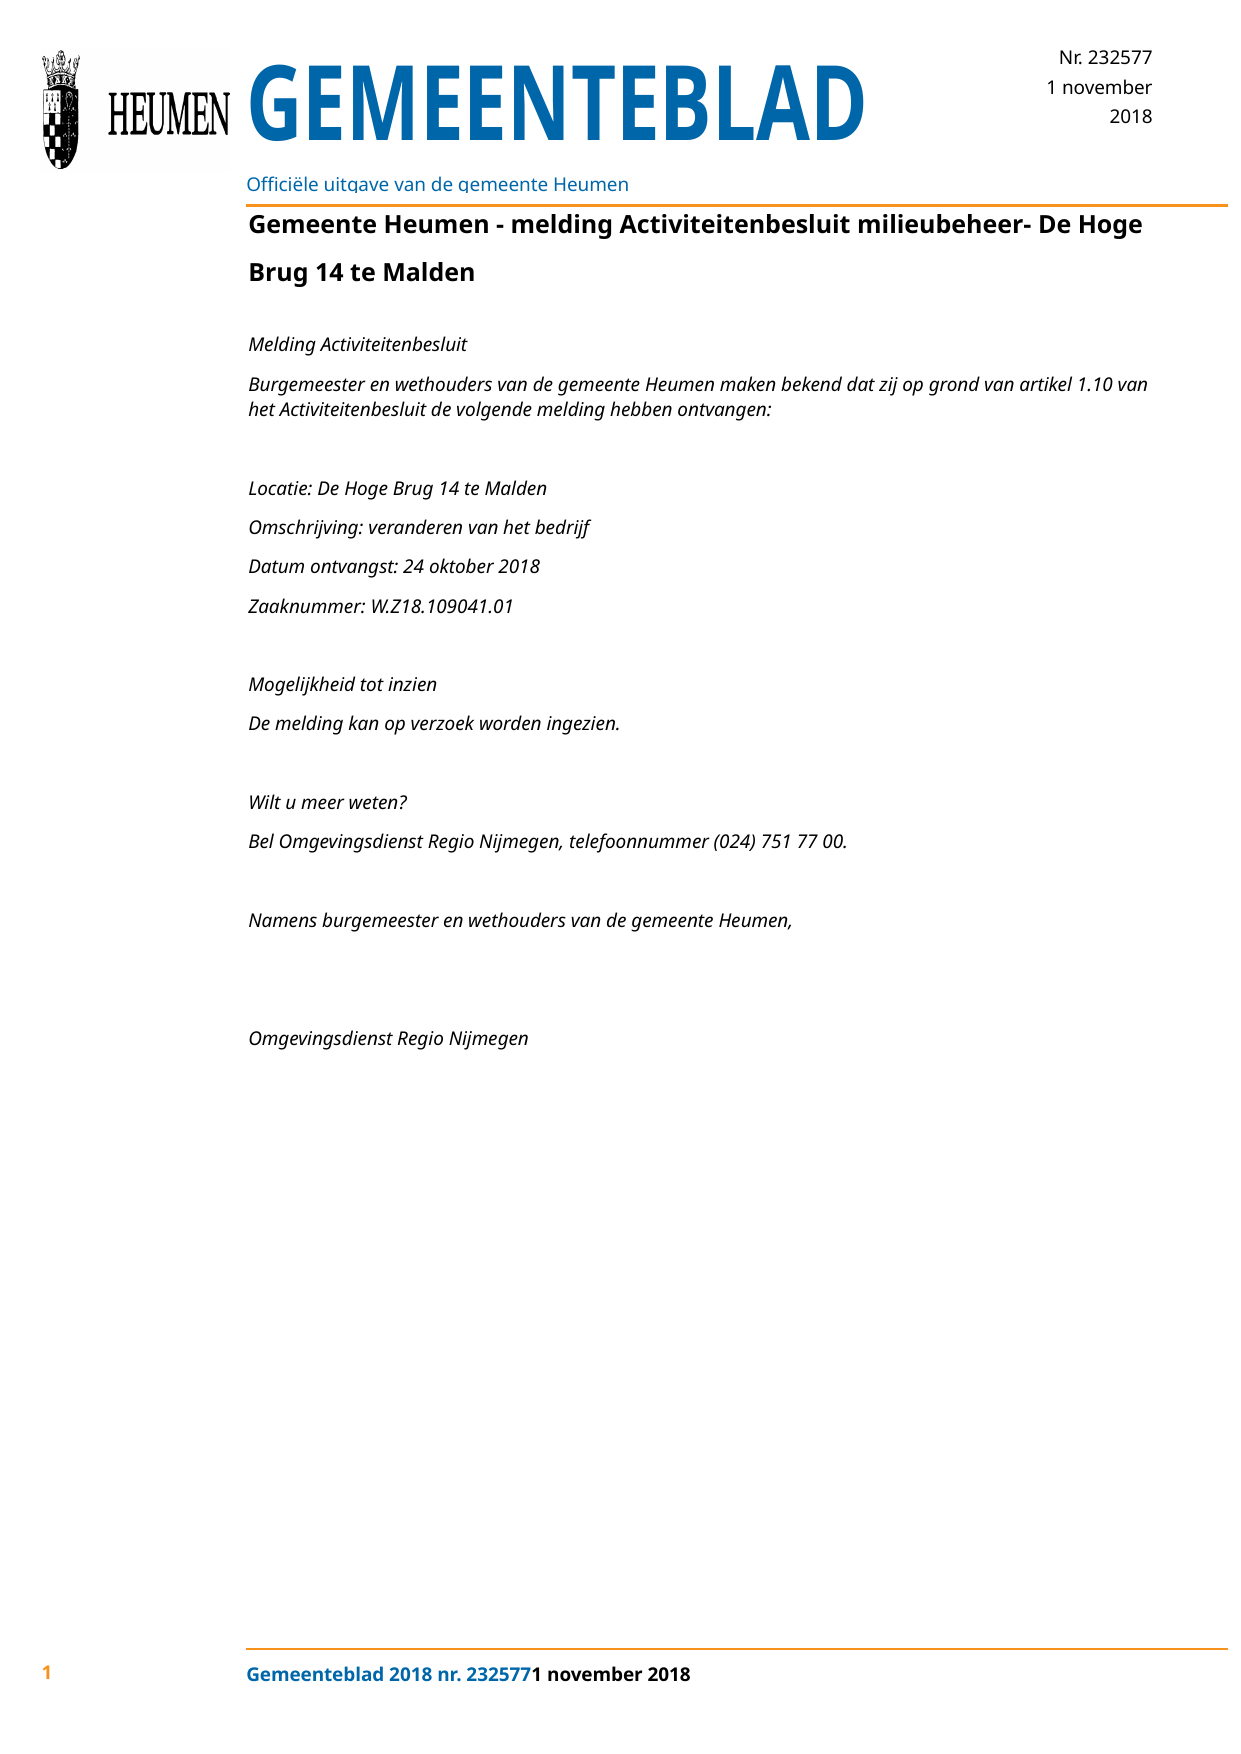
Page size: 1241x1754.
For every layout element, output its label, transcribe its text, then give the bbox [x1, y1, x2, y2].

text Zaaknummer: W.Z18.109041.01 [248, 593, 1152, 618]
text Melding Activiteitenbesluit [248, 331, 1152, 357]
picture [41, 47, 231, 172]
text Omgevingsdienst Regio Nijmegen [248, 1025, 1152, 1051]
text Omschrijving: veranderen van het bedrijf [248, 514, 1152, 540]
text Burgemeester en wethouders van de gemeente Heumen maken bekend dat zij op grond van artikel 1.10 van het Activiteitenbesluit de volgende melding hebben ontvangen: [248, 371, 1152, 422]
text Datum ontvangst: 24 oktober 2018 [248, 553, 1152, 579]
text De melding kan op verzoek worden ingezien. [248, 711, 1152, 736]
text Locatie: De Hoge Brug 14 te Malden [248, 475, 1152, 501]
text Bel Omgevingsdienst Regio Nijmegen, telefoonnummer (024) 751 77 00. [248, 828, 1152, 854]
text Wilt u meer weten? [248, 789, 1152, 815]
text Mogelijkheid tot inzien [248, 671, 1152, 697]
text Namens burgemeester en wethouders van de gemeente Heumen, [248, 907, 1152, 933]
text Gemeente Heumen - melding Activiteitenbesluit milieubeheer- De Hoge Brug 14 te Malden [248, 207, 1152, 288]
